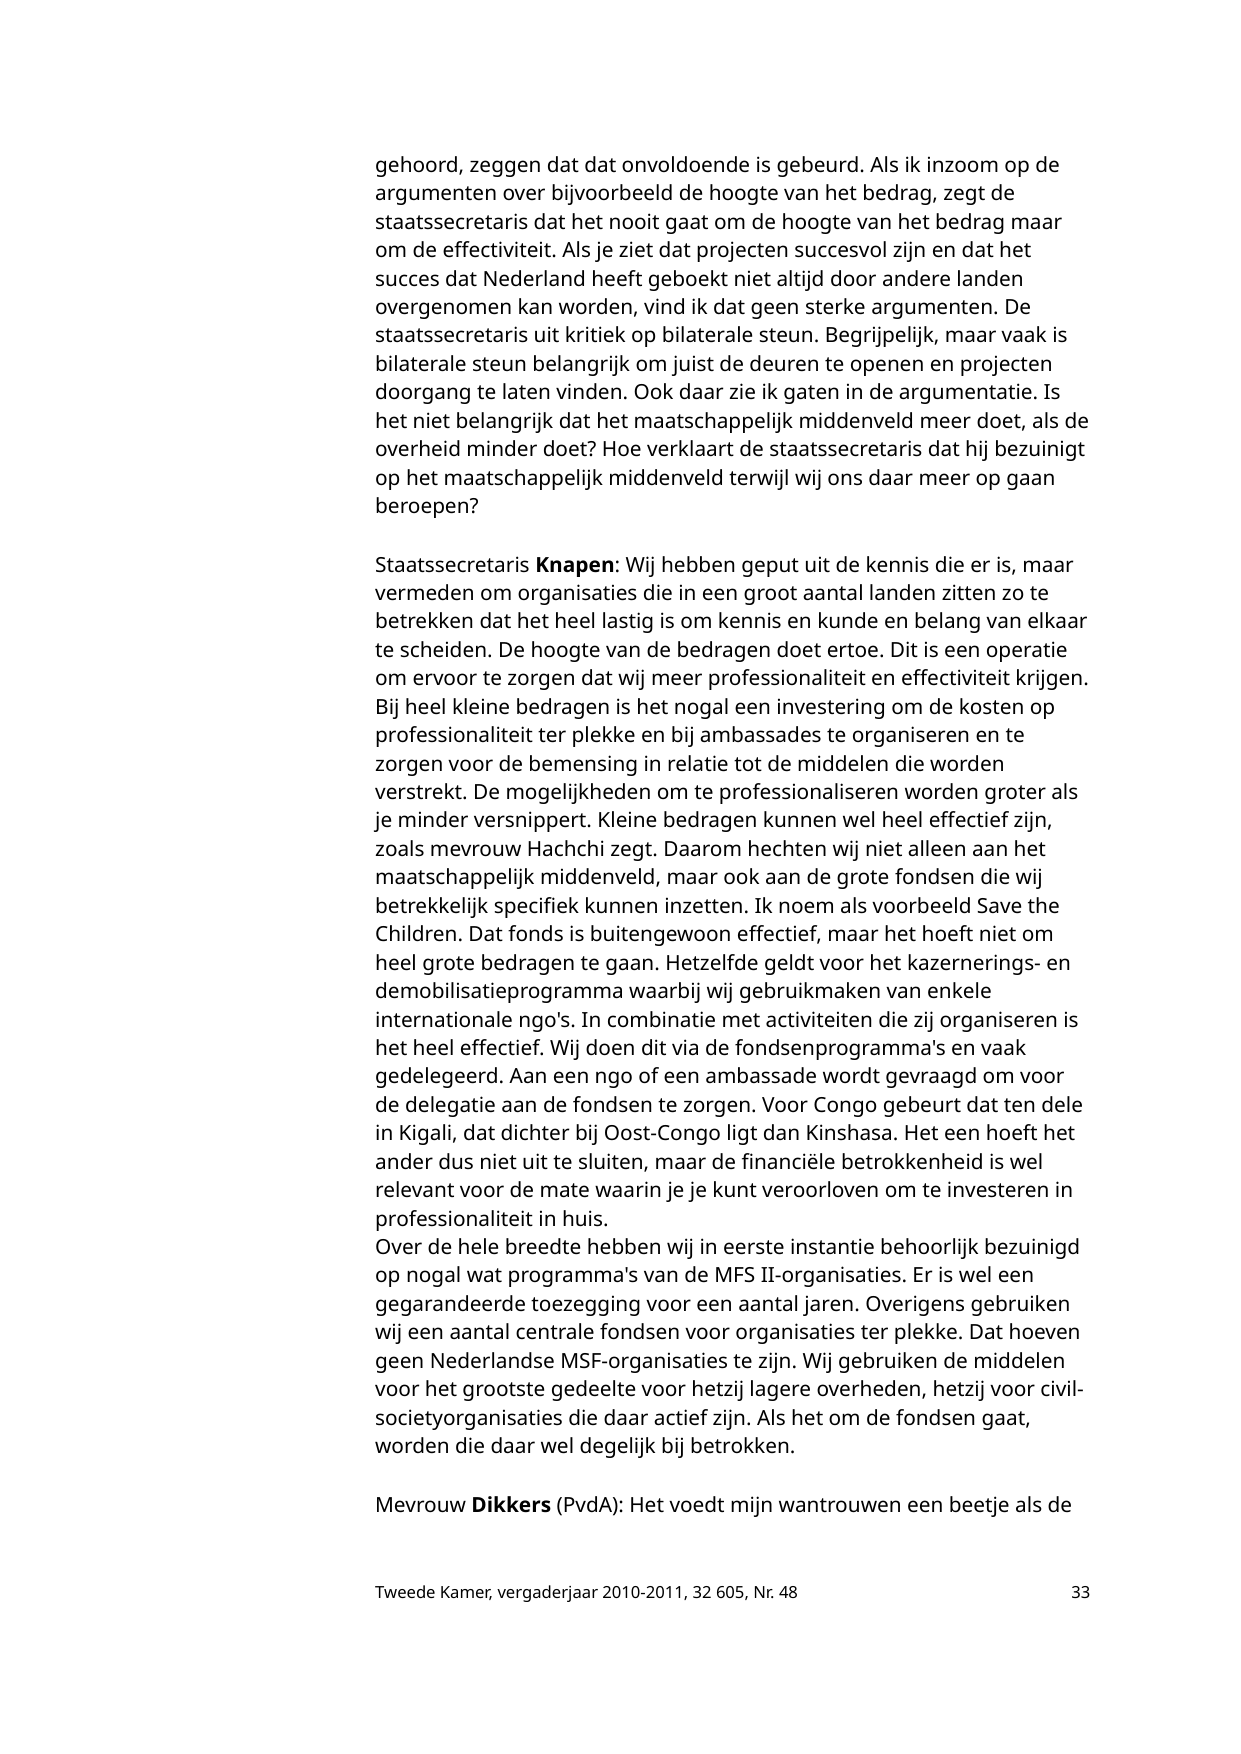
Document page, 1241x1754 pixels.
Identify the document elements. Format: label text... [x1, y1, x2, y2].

text Over de hele breedte hebben wij in eerste instantie behoorlijk bezuinigd op nogal wat programma's van de MFS II-organisaties. Er is wel een gegarandeerde toezegging voor een aantal jaren. Overigens gebruiken wij een aantal centrale fondsen voor organisaties ter plekke. Dat hoeven geen Nederlandse MSF-organisaties te zijn. Wij gebruiken de middelen voor het grootste gedeelte voor hetzij lagere overheden, hetzij voor civil-societyorganisaties die daar actief zijn. Als het om de fondsen gaat, worden die daar wel degelijk bij betrokken. [375, 1232, 1090, 1460]
text Staatssecretaris Knapen: Wij hebben geput uit de kennis die er is, maar vermeden om organisaties die in een groot aantal landen zitten zo te betrekken dat het heel lastig is om kennis en kunde en belang van elkaar te scheiden. De hoogte van de bedragen doet ertoe. Dit is een operatie om ervoor te zorgen dat wij meer professionaliteit en effectiviteit krijgen. Bij heel kleine bedragen is het nogal een investering om de kosten op professionaliteit ter plekke en bij ambassades te organiseren en te zorgen voor de bemensing in relatie tot de middelen die worden verstrekt. De mogelijkheden om te professionaliseren worden groter als je minder versnippert. Kleine bedragen kunnen wel heel effectief zijn, zoals mevrouw Hachchi zegt. Daarom hechten wij niet alleen aan het maatschappelijk middenveld, maar ook aan de grote fondsen die wij betrekkelijk specifiek kunnen inzetten. Ik noem als voorbeeld Save the Children. Dat fonds is buitengewoon effectief, maar het hoeft niet om heel grote bedragen te gaan. Hetzelfde geldt voor het kazernerings- en demobilisatieprogramma waarbij wij gebruikmaken van enkele internationale ngo's. In combinatie met activiteiten die zij organiseren is het heel effectief. Wij doen dit via de fondsenprogramma's en vaak gedelegeerd. Aan een ngo of een ambassade wordt gevraagd om voor de delegatie aan de fondsen te zorgen. Voor Congo gebeurt dat ten dele in Kigali, dat dichter bij Oost-Congo ligt dan Kinshasa. Het een hoeft het ander dus niet uit te sluiten, maar de financiële betrokkenheid is wel relevant voor de mate waarin je je kunt veroorloven om te investeren in professionaliteit in huis. [375, 550, 1090, 1232]
text Mevrouw Dikkers (PvdA): Het voedt mijn wantrouwen een beetje als de [375, 1490, 1090, 1518]
text gehoord, zeggen dat dat onvoldoende is gebeurd. Als ik inzoom op de argumenten over bijvoorbeeld de hoogte van het bedrag, zegt de staatssecretaris dat het nooit gaat om de hoogte van het bedrag maar om de effectiviteit. Als je ziet dat projecten succesvol zijn en dat het succes dat Nederland heeft geboekt niet altijd door andere landen overgenomen kan worden, vind ik dat geen sterke argumenten. De staatssecretaris uit kritiek op bilaterale steun. Begrijpelijk, maar vaak is bilaterale steun belangrijk om juist de deuren te openen en projecten doorgang te laten vinden. Ook daar zie ik gaten in de argumentatie. Is het niet belangrijk dat het maatschappelijk middenveld meer doet, als de overheid minder doet? Hoe verklaart de staatssecretaris dat hij bezuinigt op het maatschappelijk middenveld terwijl wij ons daar meer op gaan beroepen? [375, 150, 1090, 520]
